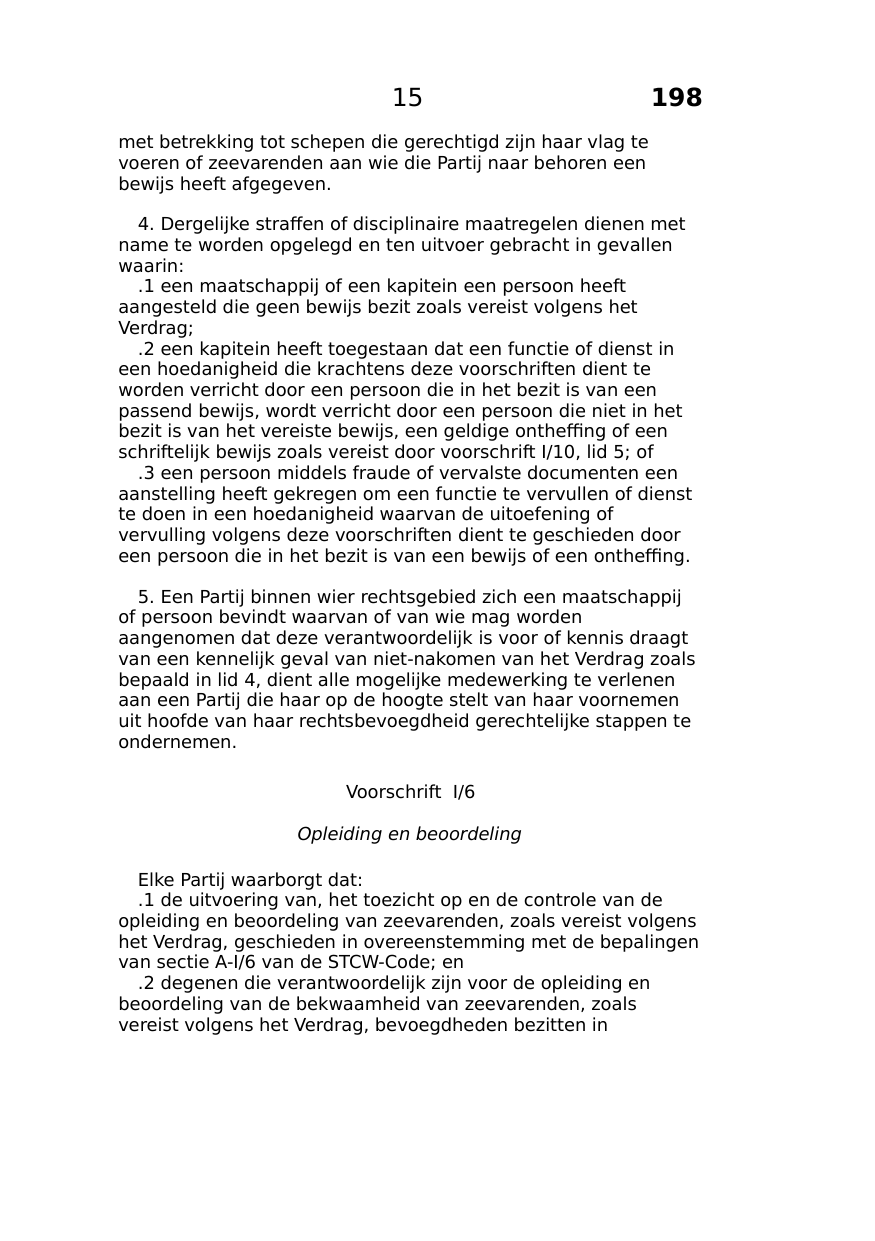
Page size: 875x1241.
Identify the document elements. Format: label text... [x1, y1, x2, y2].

text .1 de uitvoering van, het toezicht op en de controle van de opleiding en beoordeling van zeevarenden, zoals vereist volgens het Verdrag, geschieden in overeenstemming met de bepalingen van sectie A-I/6 van de STCW-Code; en [118, 890, 703, 973]
text 5. Een Partij binnen wier rechtsgebied zich een maatschappij of persoon bevindt waarvan of van wie mag worden aangenomen dat deze verantwoordelijk is voor of kennis draagt van een kennelijk geval van niet-nakomen van het Verdrag zoals bepaald in lid 4, dient alle mogelijke medewerking te verlenen aan een Partij die haar op de hoogte stelt van haar voornemen uit hoofde van haar rechtsbevoegdheid gerechtelijke stappen te ondernemen. [118, 586, 703, 752]
text met betrekking tot schepen die gerechtigd zijn haar vlag te voeren of zeevarenden aan wie die Partij naar behoren een bewijs heeft afgegeven. [118, 132, 703, 194]
subtitle Voorschrift I/6 Opleiding en beoordeling [118, 782, 703, 844]
text Elke Partij waarborgt dat: [118, 869, 703, 890]
text .2 degenen die verantwoordelijk zijn voor de opleiding en beoordeling van de bekwaamheid van zeevarenden, zoals vereist volgens het Verdrag, bevoegdheden bezitten in [118, 973, 703, 1035]
text .1 een maatschappij of een kapitein een persoon heeft aangesteld die geen bewijs bezit zoals vereist volgens het Verdrag; [118, 276, 703, 338]
text .3 een persoon middels fraude of vervalste documenten een aanstelling heeft gekregen om een functie te vervullen of dienst te doen in een hoedanigheid waarvan de uitoefening of vervulling volgens deze voorschriften dient te geschieden door een persoon die in het bezit is van een bewijs of een ontheffing. [118, 463, 703, 566]
text .2 een kapitein heeft toegestaan dat een functie of dienst in een hoedanigheid die krachtens deze voorschriften dient te worden verricht door een persoon die in het bezit is van een passend bewijs, wordt verricht door een persoon die niet in het bezit is van het vereiste bewijs, een geldige ontheffing of een schriftelijk bewijs zoals vereist door voorschrift I/10, lid 5; of [118, 338, 703, 463]
text 4. Dergelijke straffen of disciplinaire maatregelen dienen met name te worden opgelegd en ten uitvoer gebracht in gevallen waarin: [118, 214, 703, 276]
